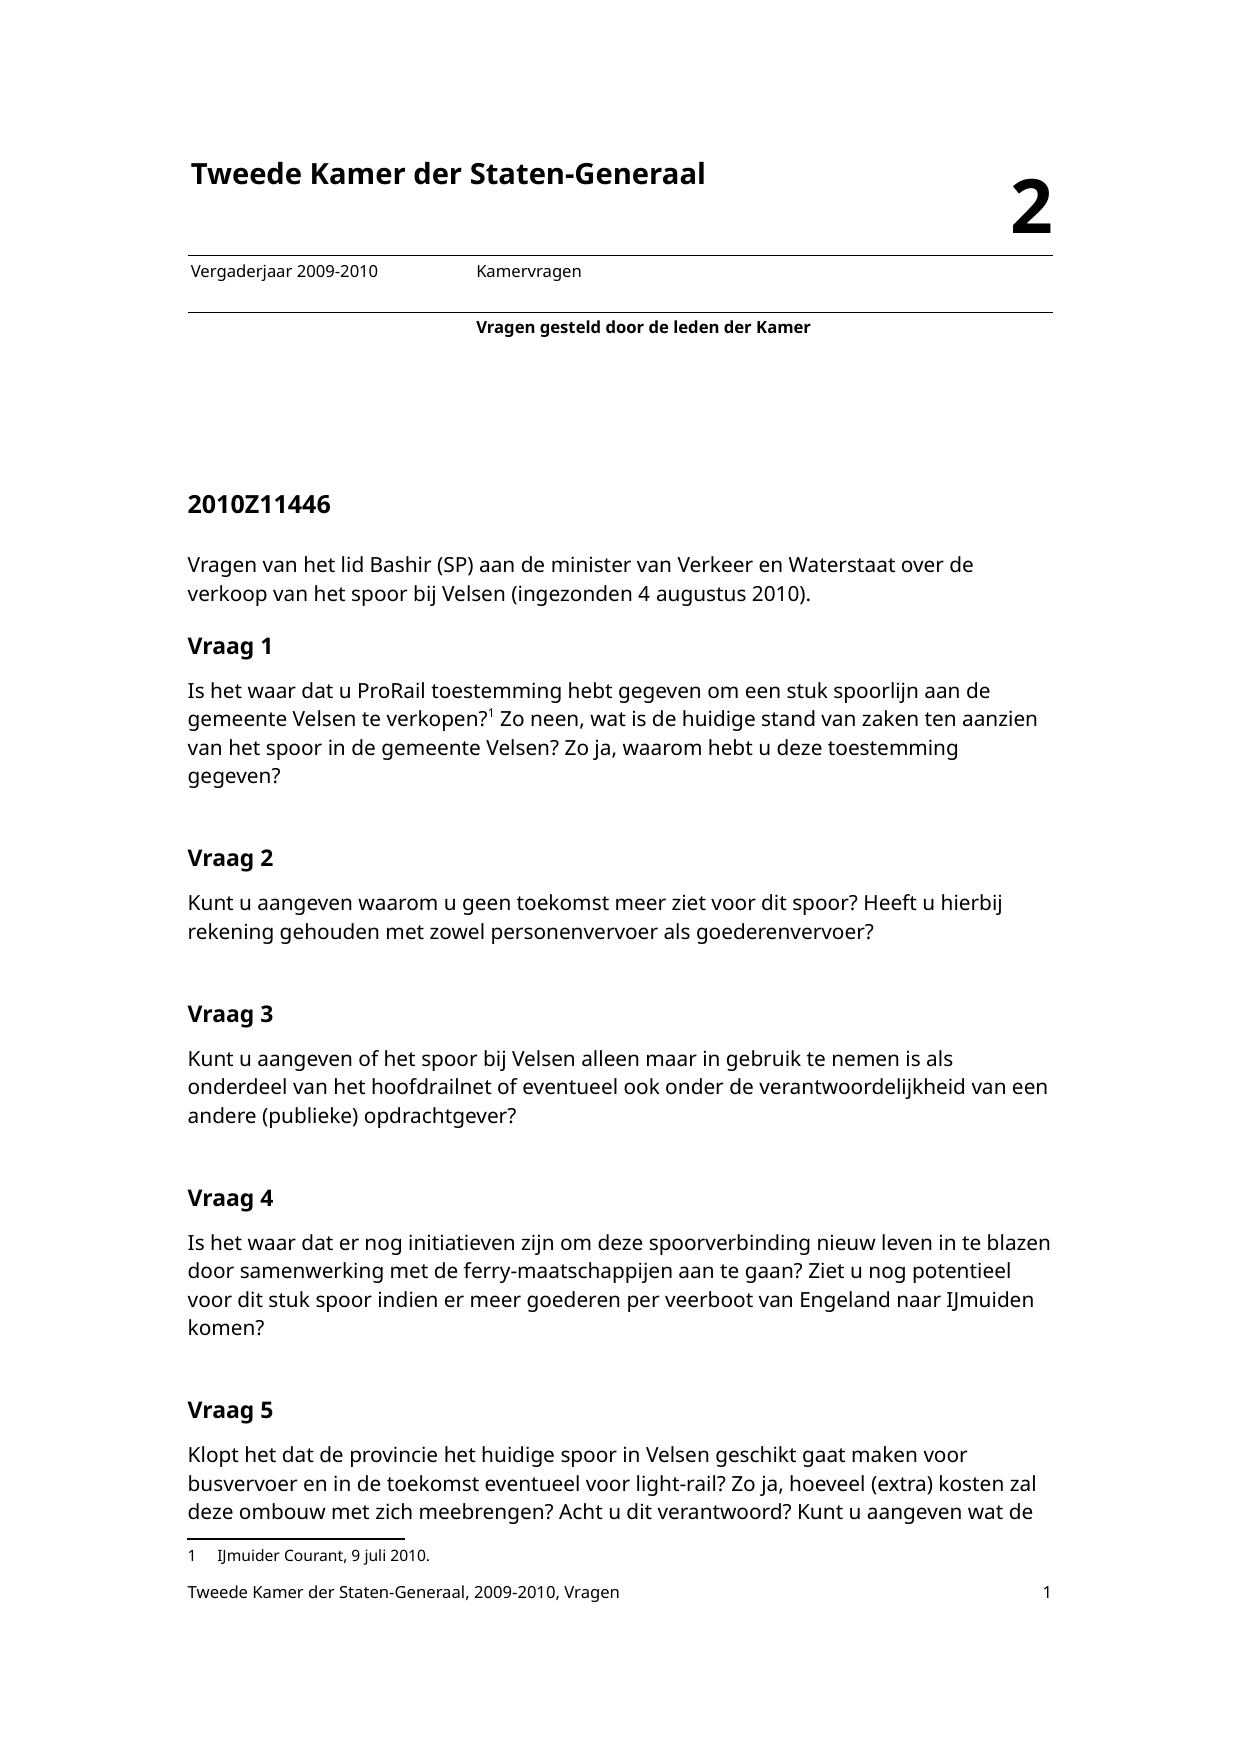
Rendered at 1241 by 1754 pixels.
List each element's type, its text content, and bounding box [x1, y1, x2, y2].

subtitle Vraag 5 [187, 1394, 1053, 1426]
text IJmuider Courant, 9 juli 2010. [187, 1538, 1053, 1566]
table_header 2 [880, 150, 1053, 255]
subtitle Vraag 4 [187, 1182, 1053, 1213]
text Vragen van het lid Bashir (SP) aan de minister van Verkeer en Waterstaat over de verkoop van het spoor bij Velsen (ingezonden 4 augustus 2010). [187, 550, 1053, 607]
table_cell Vragen gesteld door de leden der Kamer [473, 313, 1053, 339]
text Kunt u aangeven waarom u geen toekomst meer ziet voor dit spoor? Heeft u hierbij rekening gehouden met zowel personenvervoer als goederenvervoer? [187, 888, 1053, 945]
table_cell [188, 313, 473, 339]
table_header Tweede Kamer der Staten-Generaal [188, 150, 879, 255]
text Is het waar dat er nog initiatieven zijn om deze spoorverbinding nieuw leven in te blazen door samenwerking met de ferry-maatschappijen aan te gaan? Ziet u nog potentieel voor dit stuk spoor indien er meer goederen per veerboot van Engeland naar IJmuiden komen? [187, 1228, 1053, 1342]
table_cell Vergaderjaar 2009-2010 [188, 256, 473, 312]
text Klopt het dat de provincie het huidige spoor in Velsen geschikt gaat maken voor busvervoer en in de toekomst eventueel voor light-rail? Zo ja, hoeveel (extra) kosten zal deze ombouw met zich meebrengen? Acht u dit verantwoord? Kunt u aangeven wat de [187, 1441, 1053, 1526]
subtitle Vraag 1 [187, 630, 1053, 661]
text Kunt u aangeven of het spoor bij Velsen alleen maar in gebruik te nemen is als onderdeel van het hoofdrailnet of eventueel ook onder de verantwoordelijkheid van een andere (publieke) opdrachtgever? [187, 1044, 1053, 1129]
subtitle Vraag 2 [187, 842, 1053, 873]
subtitle Vraag 3 [187, 998, 1053, 1029]
table_cell Kamervragen [473, 256, 1053, 312]
text Is het waar dat u ProRail toestemming hebt gegeven om een stuk spoorlijn aan de gemeente Velsen te verkopen? Zo neen, wat is de huidige stand van zaken ten aanzien van het spoor in de gemeente Velsen? Zo ja, waarom hebt u deze toestemming gegeven? [187, 676, 1053, 790]
text 2010Z11446 [187, 487, 1053, 521]
